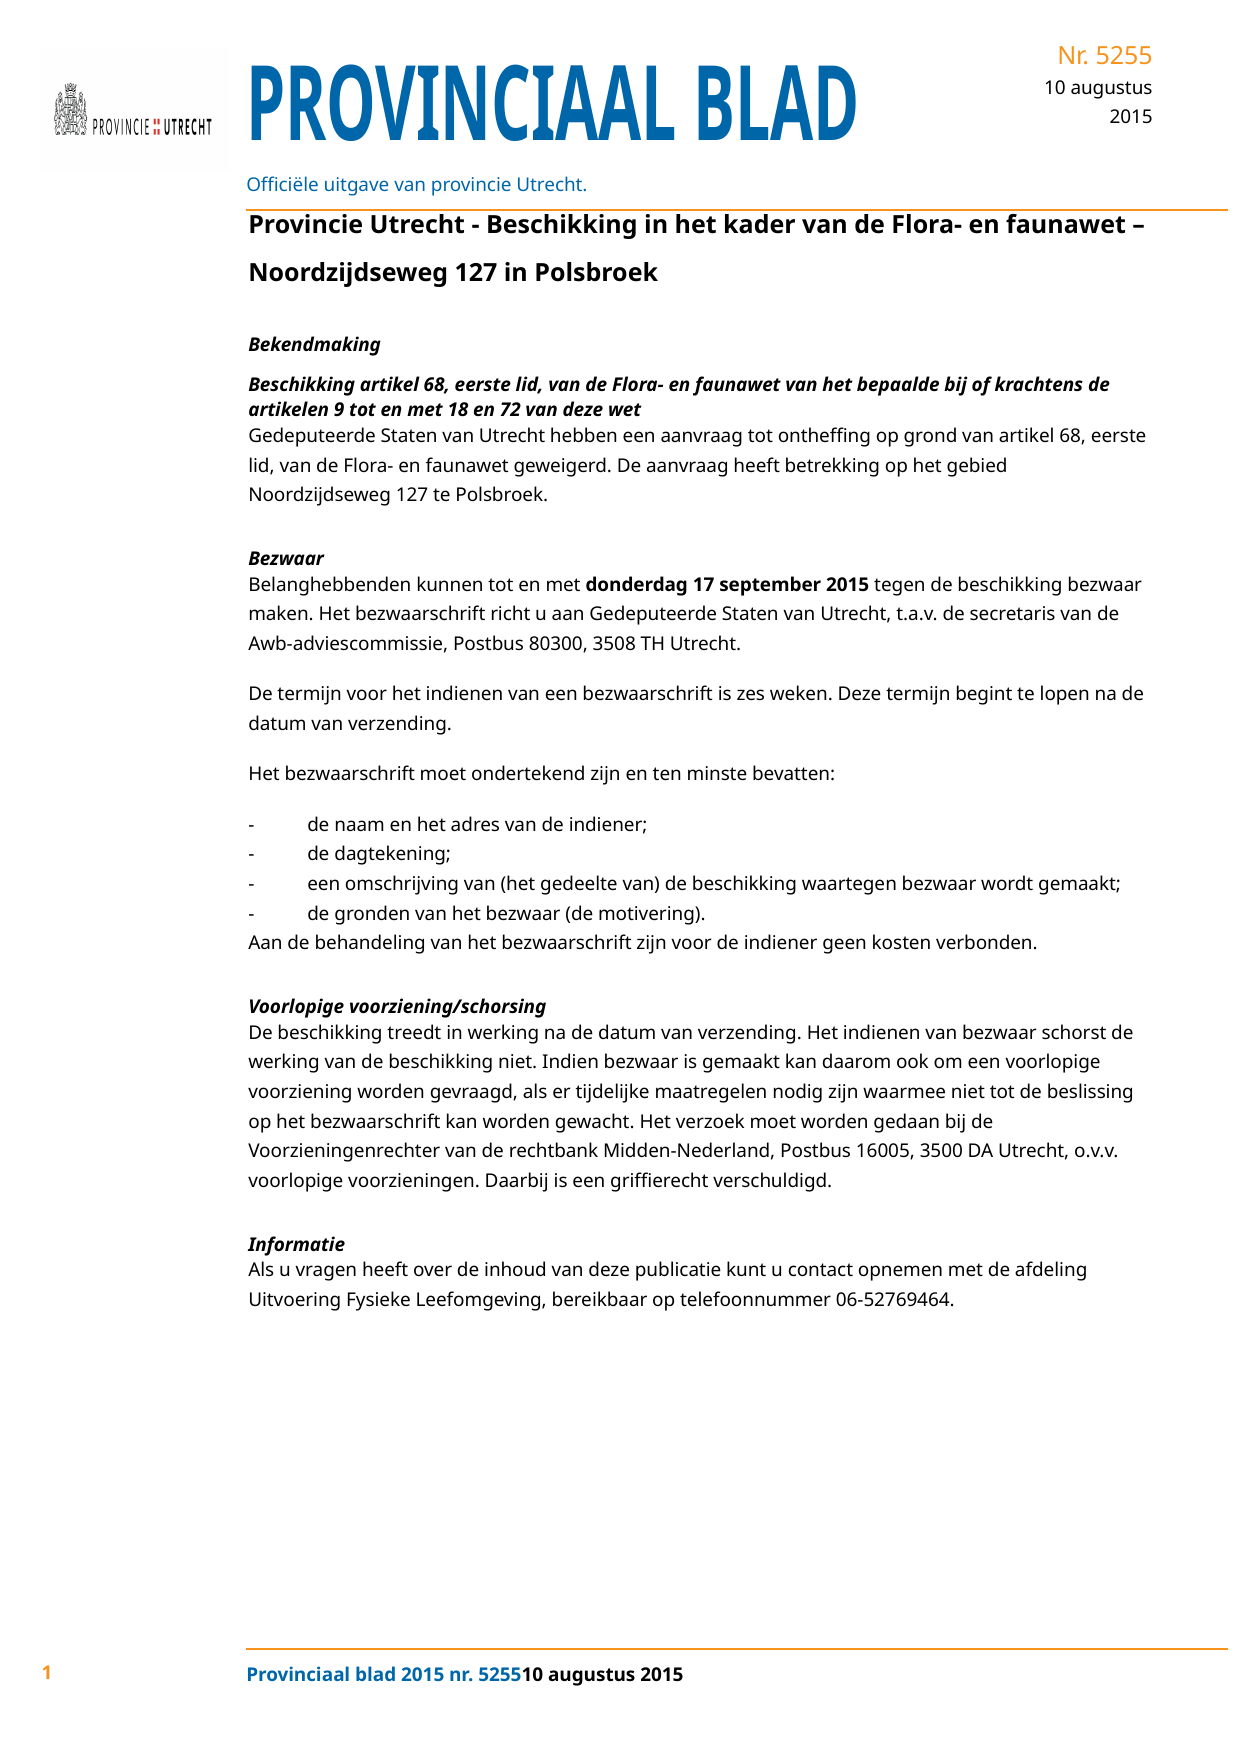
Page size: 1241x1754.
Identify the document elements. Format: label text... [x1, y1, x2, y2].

text Informatie [248, 1231, 1152, 1257]
list een omschrijving van (het gedeelte van) de beschikking waartegen bezwaar wordt gemaakt; [248, 870, 1152, 896]
text De beschikking treedt in werking na de datum van verzending. Het indienen van bezwaar schorst de werking van de beschikking niet. Indien bezwaar is gemaakt kan daarom ook om een voorlopige voorziening worden gevraagd, als er tijdelijke maatregelen nodig zijn waarmee niet tot de beslissing op het bezwaarschrift kan worden gewacht. Het verzoek moet worden gedaan bij de Voorzieningenrechter van de rechtbank Midden-Nederland, Postbus 16005, 3500 DA Utrecht, o.v.v. voorlopige voorzieningen. Daarbij is een griffierecht verschuldigd. [248, 1019, 1152, 1193]
text Bezwaar [248, 545, 1152, 571]
list de dagtekening; [248, 841, 1152, 866]
text Bekendmaking [248, 331, 1152, 357]
text Provincie Utrecht - Beschikking in het kader van de Flora- en faunawet – Noordzijdseweg 127 in Polsbroek [248, 211, 1152, 288]
text Voorlopige voorziening/schorsing [248, 993, 1152, 1019]
text Het bezwaarschrift moet ondertekend zijn en ten minste bevatten: [248, 761, 1152, 786]
text Gedeputeerde Staten van Utrecht hebben een aanvraag tot ontheffing op grond van artikel 68, eerste lid, van de Flora- en faunawet geweigerd. De aanvraag heeft betrekking op het gebied Noordzijdseweg 127 te Polsbroek. [248, 422, 1152, 507]
text De termijn voor het indienen van een bezwaarschrift is zes weken. Deze termijn begint te lopen na de datum van verzending. [248, 681, 1152, 736]
text Aan de behandeling van het bezwaarschrift zijn voor de indiener geen kosten verbonden. [248, 929, 1152, 955]
text Belanghebbenden kunnen tot en met donderdag 17 september 2015 tegen de beschikking bezwaar maken. Het bezwaarschrift richt u aan Gedeputeerde Staten van Utrecht, t.a.v. de secretaris van de Awb-adviescommissie, Postbus 80300, 3508 TH Utrecht. [248, 571, 1152, 656]
list de naam en het adres van de indiener; [248, 811, 1152, 837]
text Als u vragen heeft over de inhoud van deze publicatie kunt u contact opnemen met de afdeling Uitvoering Fysieke Leefomgeving, bereikbaar op telefoonnummer 06-52769464. [248, 1257, 1152, 1312]
list de gronden van het bezwaar (de motivering). [248, 900, 1152, 926]
text Beschikking artikel 68, eerste lid, van de Flora- en faunawet van het bepaalde bij of krachtens de artikelen 9 tot en met 18 en 72 van deze wet [248, 371, 1152, 422]
picture [41, 47, 231, 172]
